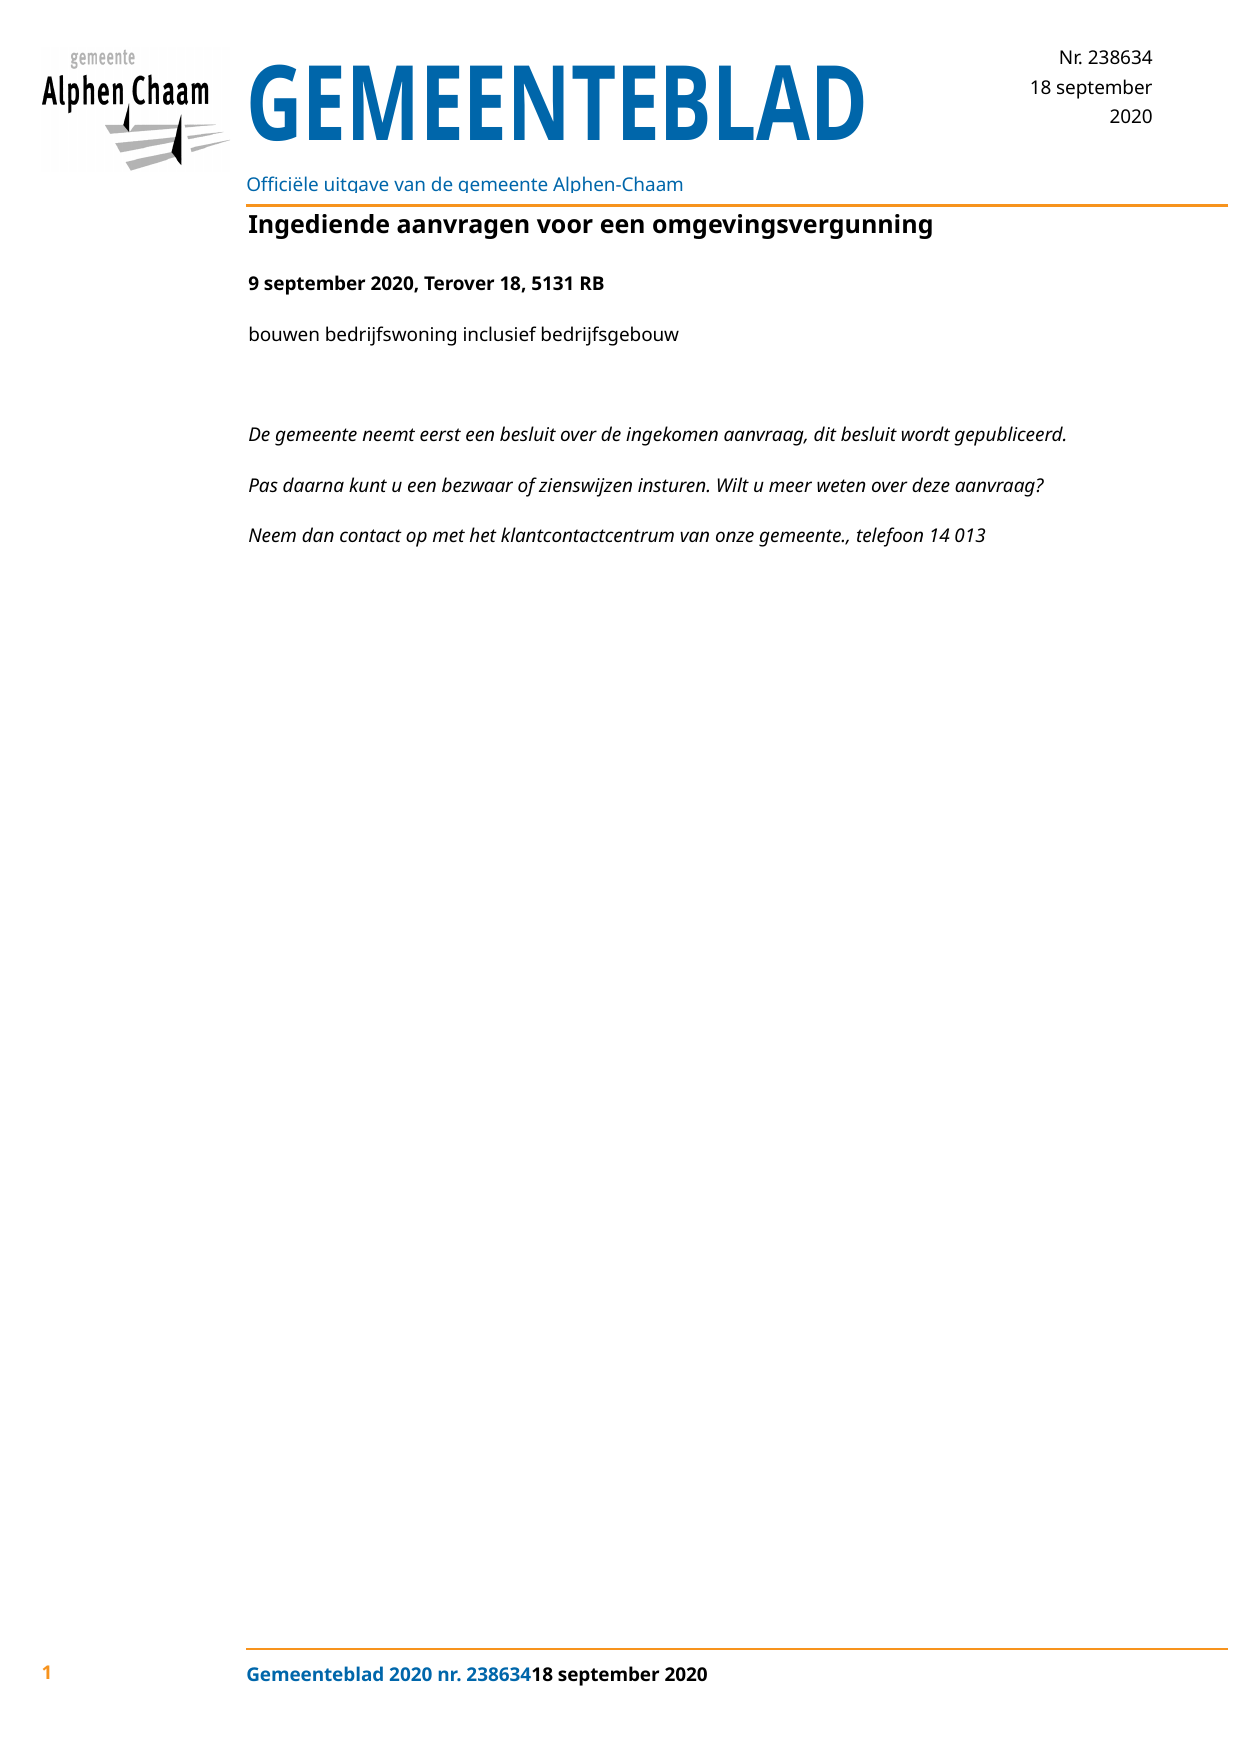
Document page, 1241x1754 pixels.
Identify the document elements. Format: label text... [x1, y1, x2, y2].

text Ingediende aanvragen voor een omgevingsvergunning [248, 207, 1152, 241]
text 9 september 2020, Terover 18, 5131 RB [248, 270, 1152, 296]
picture [41, 47, 231, 172]
text bouwen bedrijfswoning inclusief bedrijfsgebouw [248, 321, 1152, 346]
text De gemeente neemt eerst een besluit over de ingekomen aanvraag, dit besluit wordt gepubliceerd. [248, 422, 1152, 447]
text Pas daarna kunt u een bezwaar of zienswijzen insturen. Wilt u meer weten over deze aanvraag? [248, 472, 1152, 498]
text Neem dan contact op met het klantcontactcentrum van onze gemeente., telefoon 14 013 [248, 522, 1152, 548]
